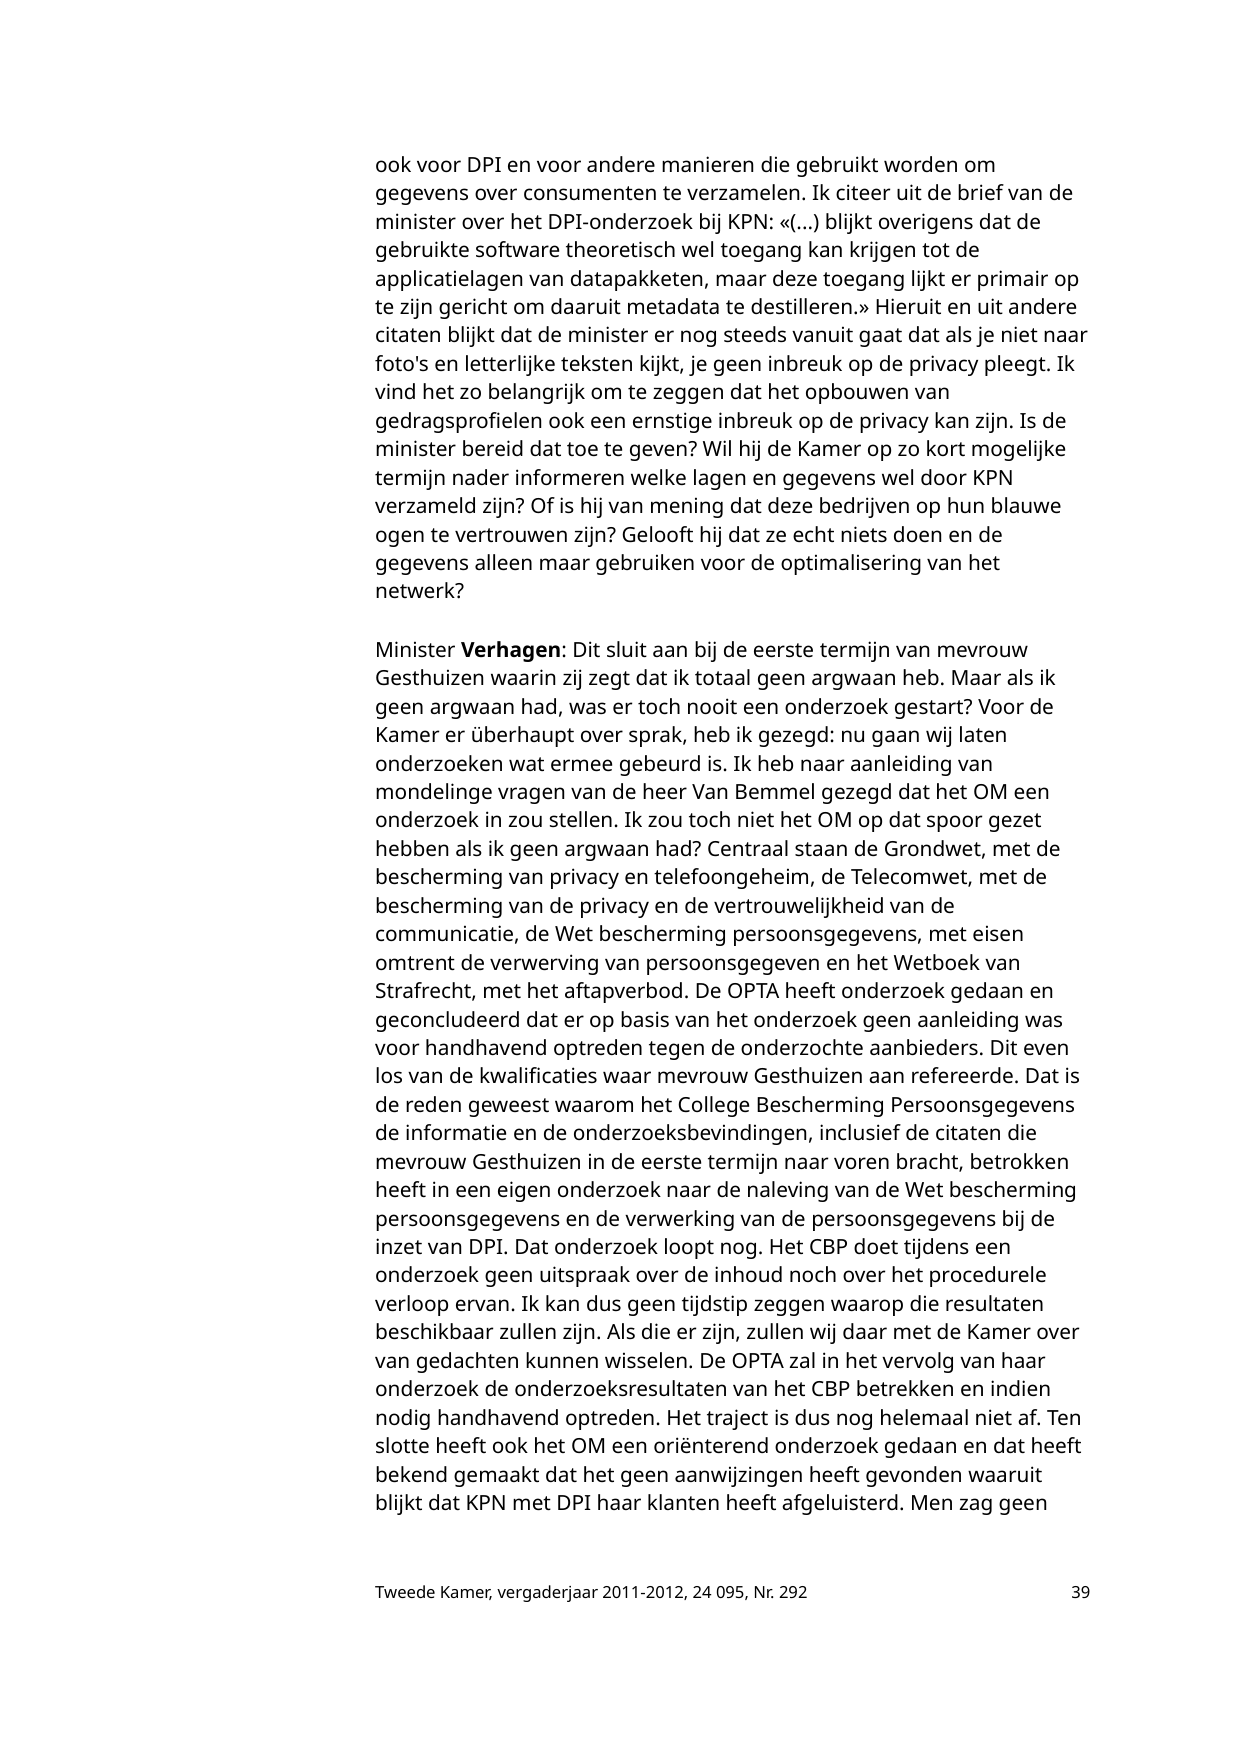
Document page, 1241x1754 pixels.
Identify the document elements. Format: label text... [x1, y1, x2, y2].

text Minister Verhagen: Dit sluit aan bij de eerste termijn van mevrouw Gesthuizen waarin zij zegt dat ik totaal geen argwaan heb. Maar als ik geen argwaan had, was er toch nooit een onderzoek gestart? Voor de Kamer er überhaupt over sprak, heb ik gezegd: nu gaan wij laten onderzoeken wat ermee gebeurd is. Ik heb naar aanleiding van mondelinge vragen van de heer Van Bemmel gezegd dat het OM een onderzoek in zou stellen. Ik zou toch niet het OM op dat spoor gezet hebben als ik geen argwaan had? Centraal staan de Grondwet, met de bescherming van privacy en telefoongeheim, de Telecomwet, met de bescherming van de privacy en de vertrouwelijkheid van de communicatie, de Wet bescherming persoonsgegevens, met eisen omtrent de verwerving van persoonsgegeven en het Wetboek van Strafrecht, met het aftapverbod. De OPTA heeft onderzoek gedaan en geconcludeerd dat er op basis van het onderzoek geen aanleiding was voor handhavend optreden tegen de onderzochte aanbieders. Dit even los van de kwalificaties waar mevrouw Gesthuizen aan refereerde. Dat is de reden geweest waarom het College Bescherming Persoonsgegevens de informatie en de onderzoeksbevindingen, inclusief de citaten die mevrouw Gesthuizen in de eerste termijn naar voren bracht, betrokken heeft in een eigen onderzoek naar de naleving van de Wet bescherming persoonsgegevens en de verwerking van de persoonsgegevens bij de inzet van DPI. Dat onderzoek loopt nog. Het CBP doet tijdens een onderzoek geen uitspraak over de inhoud noch over het procedurele verloop ervan. Ik kan dus geen tijdstip zeggen waarop die resultaten beschikbaar zullen zijn. Als die er zijn, zullen wij daar met de Kamer over van gedachten kunnen wisselen. De OPTA zal in het vervolg van haar onderzoek de onderzoeksresultaten van het CBP betrekken en indien nodig handhavend optreden. Het traject is dus nog helemaal niet af. Ten slotte heeft ook het OM een oriënterend onderzoek gedaan en dat heeft bekend gemaakt dat het geen aanwijzingen heeft gevonden waaruit blijkt dat KPN met DPI haar klanten heeft afgeluisterd. Men zag geen [375, 635, 1090, 1517]
text ook voor DPI en voor andere manieren die gebruikt worden om gegevens over consumenten te verzamelen. Ik citeer uit de brief van de minister over het DPI-onderzoek bij KPN: «(...) blijkt overigens dat de gebruikte software theoretisch wel toegang kan krijgen tot de applicatielagen van datapakketen, maar deze toegang lijkt er primair op te zijn gericht om daaruit metadata te destilleren.» Hieruit en uit andere citaten blijkt dat de minister er nog steeds vanuit gaat dat als je niet naar foto's en letterlijke teksten kijkt, je geen inbreuk op de privacy pleegt. Ik vind het zo belangrijk om te zeggen dat het opbouwen van gedragsprofielen ook een ernstige inbreuk op de privacy kan zijn. Is de minister bereid dat toe te geven? Wil hij de Kamer op zo kort mogelijke termijn nader informeren welke lagen en gegevens wel door KPN verzameld zijn? Of is hij van mening dat deze bedrijven op hun blauwe ogen te vertrouwen zijn? Gelooft hij dat ze echt niets doen en de gegevens alleen maar gebruiken voor de optimalisering van het netwerk? [375, 150, 1090, 605]
